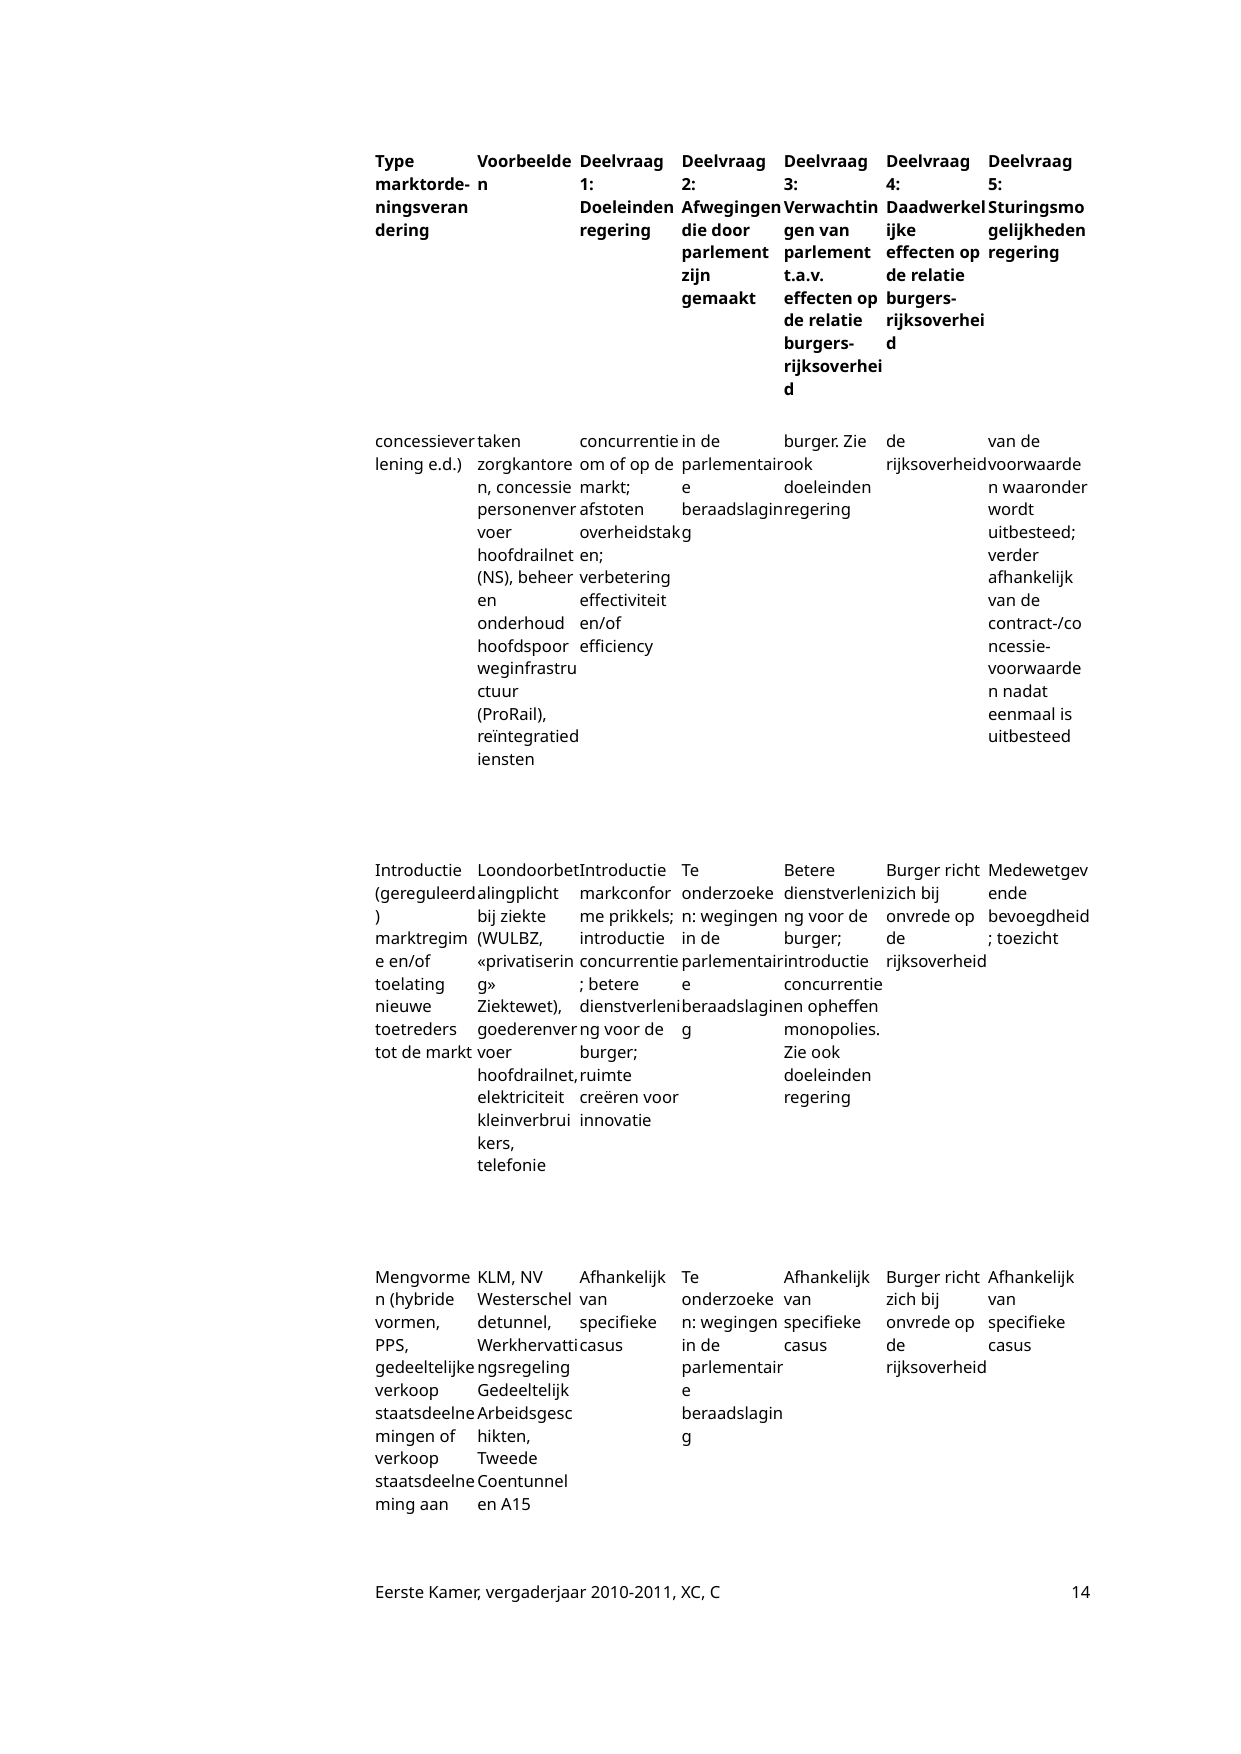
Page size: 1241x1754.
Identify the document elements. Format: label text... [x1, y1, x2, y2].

table_cell [886, 1207, 988, 1265]
table_cell Afhankelijk van specifieke casus [784, 1265, 886, 1515]
table_cell [784, 800, 886, 859]
table_cell [579, 800, 681, 859]
table_cell Afhankelijk van specifieke casus [988, 1265, 1090, 1515]
table_cell Betere dienstverlening voor de burger; introductie concurrentie en opheffen monopolies. Zie ook doeleinden regering [784, 859, 886, 1207]
table_cell [681, 800, 783, 859]
table_cell Te onderzoeken: wegingen in de parlementaire beraadslaging [681, 859, 783, 1207]
table_cell in de parlementaire beraadslaging [681, 430, 783, 800]
table_header Deelvraag 5: Sturingsmogelijkheden regering [988, 150, 1090, 430]
table_cell Medewetgevende bevoegdheid; toezicht [988, 859, 1090, 1207]
table_cell [375, 1207, 477, 1265]
table_cell burger. Zie ook doeleinden regering [784, 430, 886, 800]
table_header Deelvraag 3: Verwachtingen van parlement t.a.v. effecten op de relatie burgers-rijksoverheid [784, 150, 886, 430]
table_cell concessieverlening e.d.) [375, 430, 477, 800]
table_cell [477, 800, 579, 859]
table_cell KLM, NV Westerscheldetunnel, Werkhervattingsregeling Gedeeltelijk Arbeidsgeschikten, Tweede Coentunnel en A15 [477, 1265, 579, 1515]
table_header Type marktorde-ningsverandering [375, 150, 477, 430]
table_cell taken zorgkantoren, concessie personenvervoer hoofdrailnet (NS), beheer en onderhoud hoofdspoorweginfrastructuur (ProRail), reïntegratiediensten [477, 430, 579, 800]
table_cell de rijksoverheid [886, 430, 988, 800]
table_header Voorbeelden [477, 150, 579, 430]
table_cell Introductie markconforme prikkels; introductie concurrentie; betere dienstverlening voor de burger; ruimte creëren voor innovatie [579, 859, 681, 1207]
table_header Deelvraag 2: Afwegingen die door parlement zijn gemaakt [681, 150, 783, 430]
table_cell Introductie (gereguleerd) marktregime en/of toelating nieuwe toetreders tot de markt [375, 859, 477, 1207]
table_cell [784, 1207, 886, 1265]
table_cell Mengvormen (hybride vormen, PPS, gedeeltelijke verkoop staatsdeelnemingen of verkoop staatsdeelneming aan [375, 1265, 477, 1515]
table_cell Burger richt zich bij onvrede op de rijksoverheid [886, 1265, 988, 1515]
table_cell Burger richt zich bij onvrede op de rijksoverheid [886, 859, 988, 1207]
table_cell van de voorwaarden waaronder wordt uitbesteed; verder afhankelijk van de contract-/concessie-voorwaarden nadat eenmaal is uitbesteed [988, 430, 1090, 800]
table_header Deelvraag 1: Doeleinden regering [579, 150, 681, 430]
table_cell Afhankelijk van specifieke casus [579, 1265, 681, 1515]
table_cell [477, 1207, 579, 1265]
table_cell [988, 1207, 1090, 1265]
table_cell [988, 800, 1090, 859]
table_cell [579, 1207, 681, 1265]
table_cell [886, 800, 988, 859]
table_cell [375, 800, 477, 859]
table_cell concurrentie om of op de markt; afstoten overheidstaken; verbetering effectiviteit en/of efficiency [579, 430, 681, 800]
table_cell Te onderzoeken: wegingen in de parlementaire beraadslaging [681, 1265, 783, 1515]
table_cell Loondoorbetalingplicht bij ziekte (WULBZ, «privatisering» Ziektewet), goederenvervoer hoofdrailnet, elektriciteit kleinverbruikers, telefonie [477, 859, 579, 1207]
table_header Deelvraag 4: Daadwerkelijke effecten op de relatie burgers-rijksoverheid [886, 150, 988, 430]
table_cell [681, 1207, 783, 1265]
